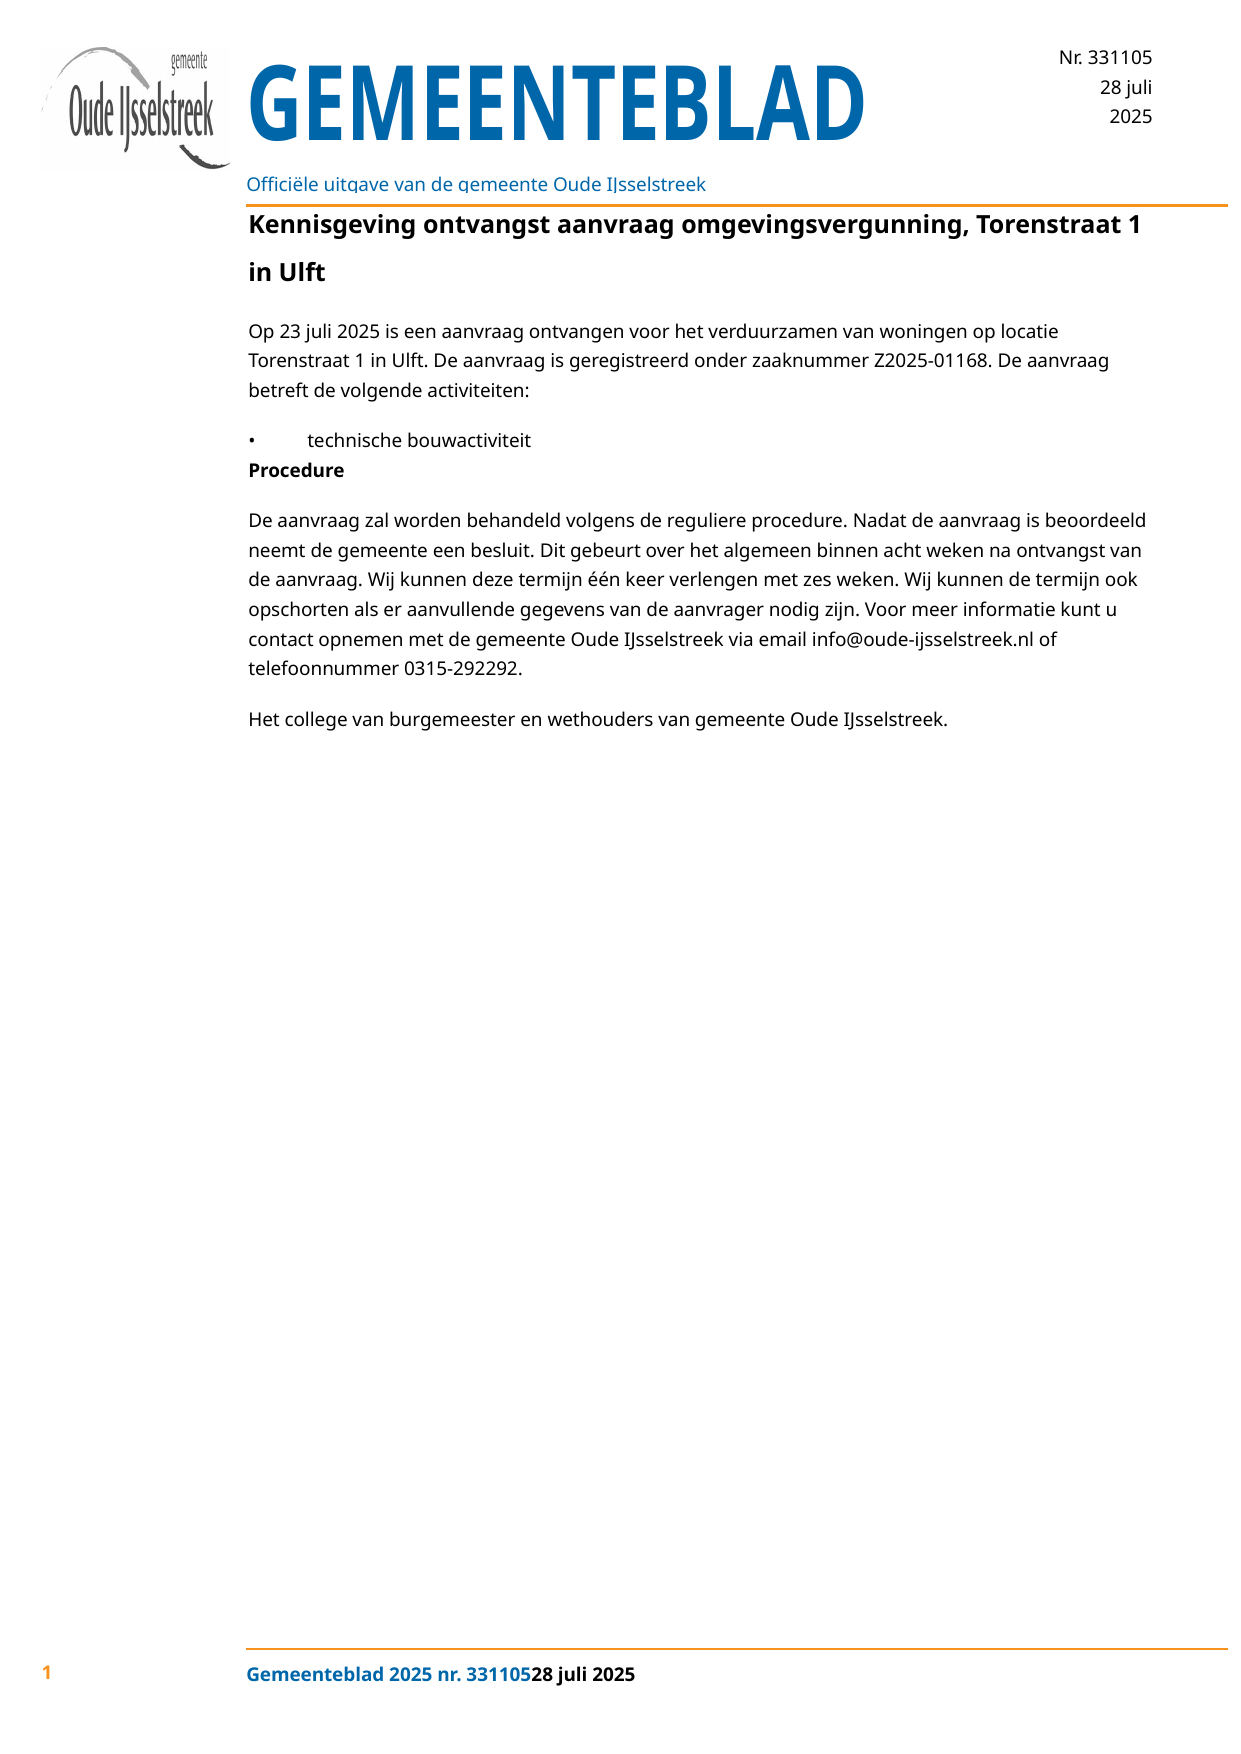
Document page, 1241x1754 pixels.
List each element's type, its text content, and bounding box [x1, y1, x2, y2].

text Op 23 juli 2025 is een aanvraag ontvangen voor het verduurzamen van woningen op locatie Torenstraat 1 in Ulft. De aanvraag is geregistreerd onder zaaknummer Z2025-01168. De aanvraag betreft de volgende activiteiten: [248, 318, 1152, 403]
text Kennisgeving ontvangst aanvraag omgevingsvergunning, Torenstraat 1 in Ulft [248, 207, 1152, 288]
text Het college van burgemeester en wethouders van gemeente Oude IJsselstreek. [248, 706, 1152, 732]
text Procedure [248, 457, 1152, 483]
text De aanvraag zal worden behandeld volgens de reguliere procedure. Nadat de aanvraag is beoordeeld neemt de gemeente een besluit. Dit gebeurt over het algemeen binnen acht weken na ontvangst van de aanvraag. Wij kunnen deze termijn één keer verlengen met zes weken. Wij kunnen de termijn ook opschorten als er aanvullende gegevens van de aanvrager nodig zijn. Voor meer informatie kunt u contact opnemen met de gemeente Oude IJsselstreek via email info@oude-ijsselstreek.nl of telefoonnummer 0315-292292. [248, 507, 1152, 681]
list technische bouwactiviteit [248, 427, 1152, 453]
picture [41, 47, 231, 172]
